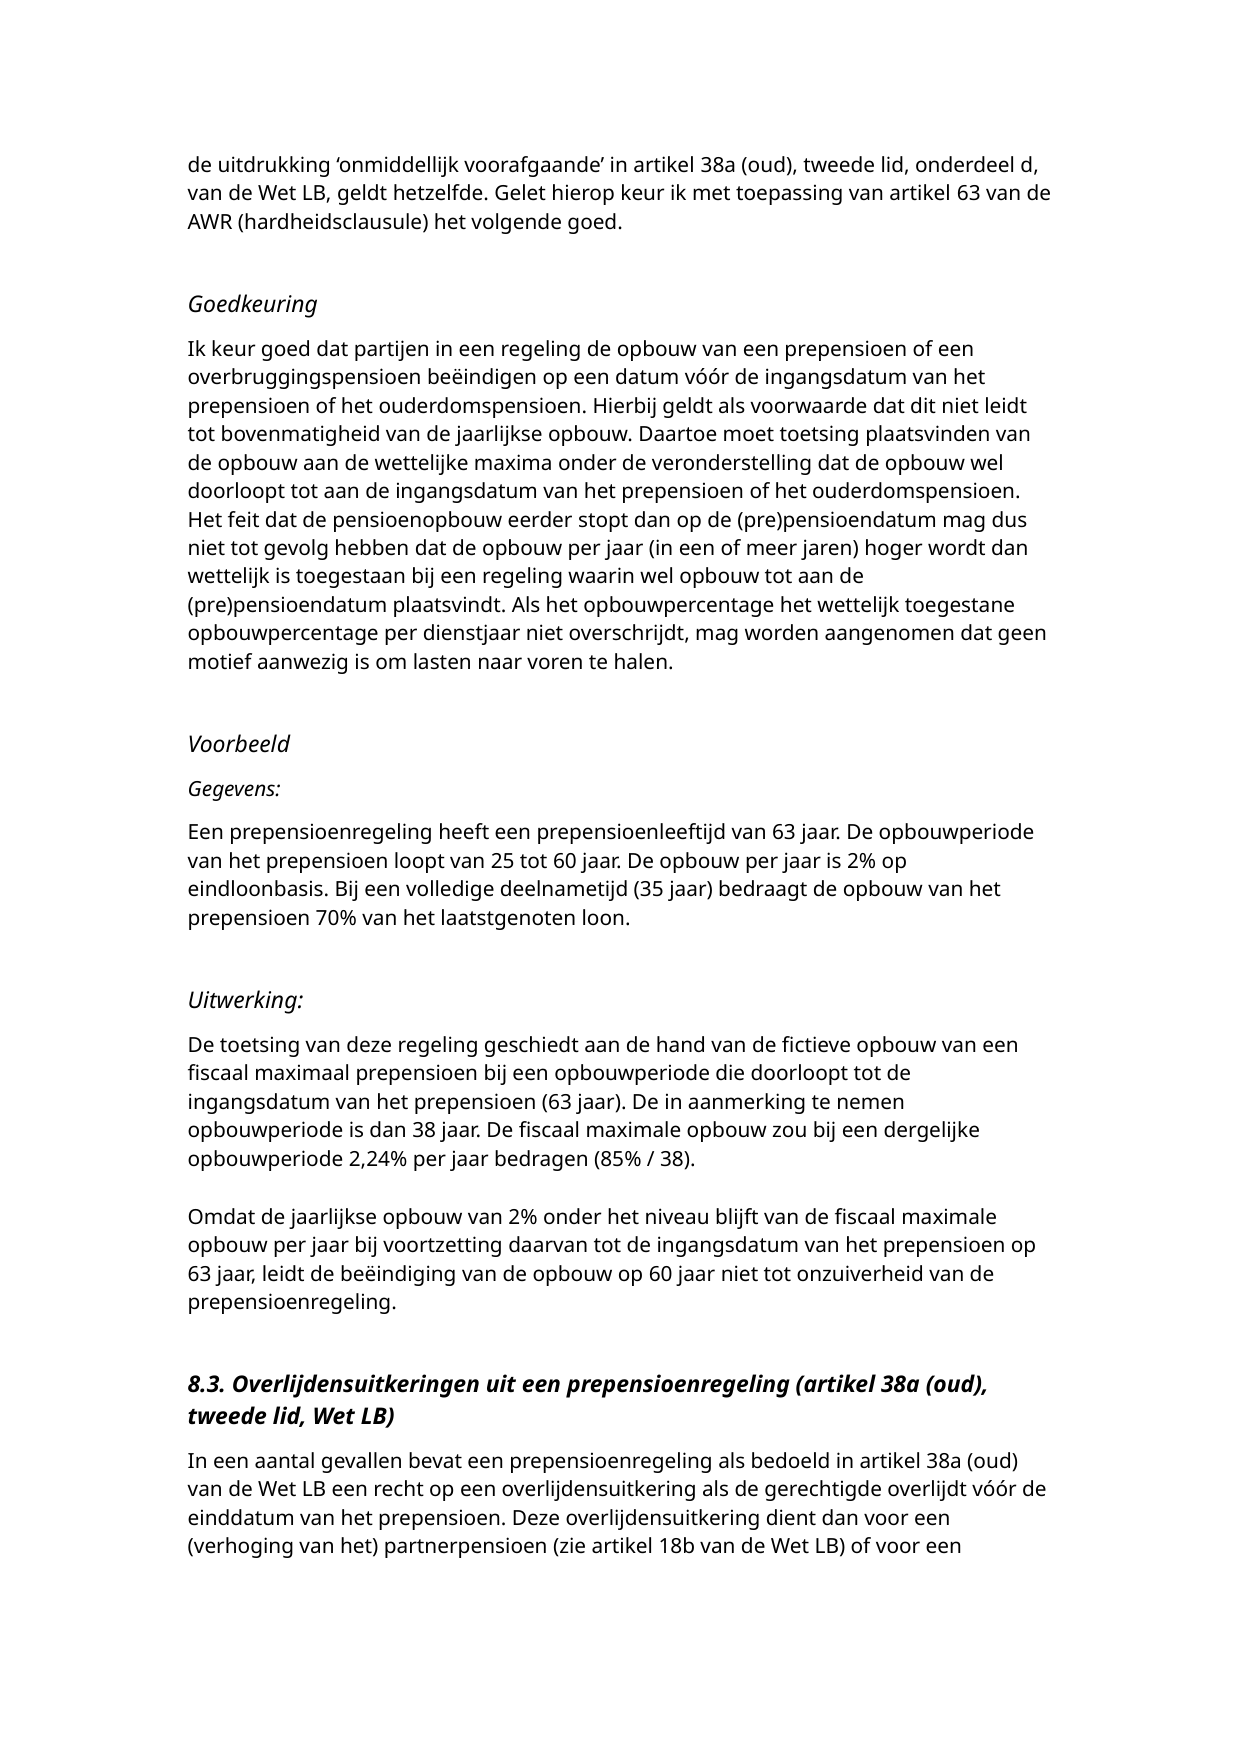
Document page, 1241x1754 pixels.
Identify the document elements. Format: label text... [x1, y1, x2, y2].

text In een aantal gevallen bevat een prepensioenregeling als bedoeld in artikel 38a (oud) van de Wet LB een recht op een overlijdensuitkering als de gerechtigde overlijdt vóór de einddatum van het prepensioen. Deze overlijdensuitkering dient dan voor een (verhoging van het) partnerpensioen (zie artikel 18b van de Wet LB) of voor een [187, 1446, 1053, 1560]
text Omdat de jaarlijkse opbouw van 2% onder het niveau blijft van de fiscaal maximale opbouw per jaar bij voortzetting daarvan tot de ingangsdatum van het prepensioen op 63 jaar, leidt de beëindiging van de opbouw op 60 jaar niet tot onzuiverheid van de prepensioenregeling. [187, 1202, 1053, 1316]
text de uitdrukking ‘onmiddellijk voorafgaande’ in artikel 38a (oud), tweede lid, onderdeel d, van de Wet LB, geldt hetzelfde. Gelet hierop keur ik met toepassing van artikel 63 van de AWR (hardheidsclausule) het volgende goed. [187, 150, 1053, 235]
subtitle Uitwerking: [187, 984, 1053, 1015]
text De toetsing van deze regeling geschiedt aan de hand van de fictieve opbouw van een fiscaal maximaal prepensioen bij een opbouwperiode die doorloopt tot de ingangsdatum van het prepensioen (63 jaar). De in aanmerking te nemen opbouwperiode is dan 38 jaar. De fiscaal maximale opbouw zou bij een dergelijke opbouwperiode 2,24% per jaar bedragen (85% / 38). [187, 1030, 1053, 1172]
subtitle Voorbeeld [187, 728, 1053, 759]
subtitle 8.3. Overlijdensuitkeringen uit een prepensioenregeling (artikel 38a (oud), tweede lid, Wet LB) [187, 1368, 1053, 1431]
text Een prepensioenregeling heeft een prepensioenleeftijd van 63 jaar. De opbouwperiode van het prepensioen loopt van 25 tot 60 jaar. De opbouw per jaar is 2% op eindloonbasis. Bij een volledige deelnametijd (35 jaar) bedraagt de opbouw van het prepensioen 70% van het laatstgenoten loon. [187, 817, 1053, 931]
text Ik keur goed dat partijen in een regeling de opbouw van een prepensioen of een overbruggingspensioen beëindigen op een datum vóór de ingangsdatum van het prepensioen of het ouderdomspensioen. Hierbij geldt als voorwaarde dat dit niet leidt tot bovenmatigheid van de jaarlijkse opbouw. Daartoe moet toetsing plaatsvinden van de opbouw aan de wettelijke maxima onder de veronderstelling dat de opbouw wel doorloopt tot aan de ingangsdatum van het prepensioen of het ouderdomspensioen. Het feit dat de pensioenopbouw eerder stopt dan op de (pre)pensioendatum mag dus niet tot gevolg hebben dat de opbouw per jaar (in een of meer jaren) hoger wordt dan wettelijk is toegestaan bij een regeling waarin wel opbouw tot aan de (pre)pensioendatum plaatsvindt. Als het opbouwpercentage het wettelijk toegestane opbouwpercentage per dienstjaar niet overschrijdt, mag worden aangenomen dat geen motief aanwezig is om lasten naar voren te halen. [187, 334, 1053, 675]
subtitle Goedkeuring [187, 288, 1053, 319]
text Gegevens: [187, 774, 1053, 802]
